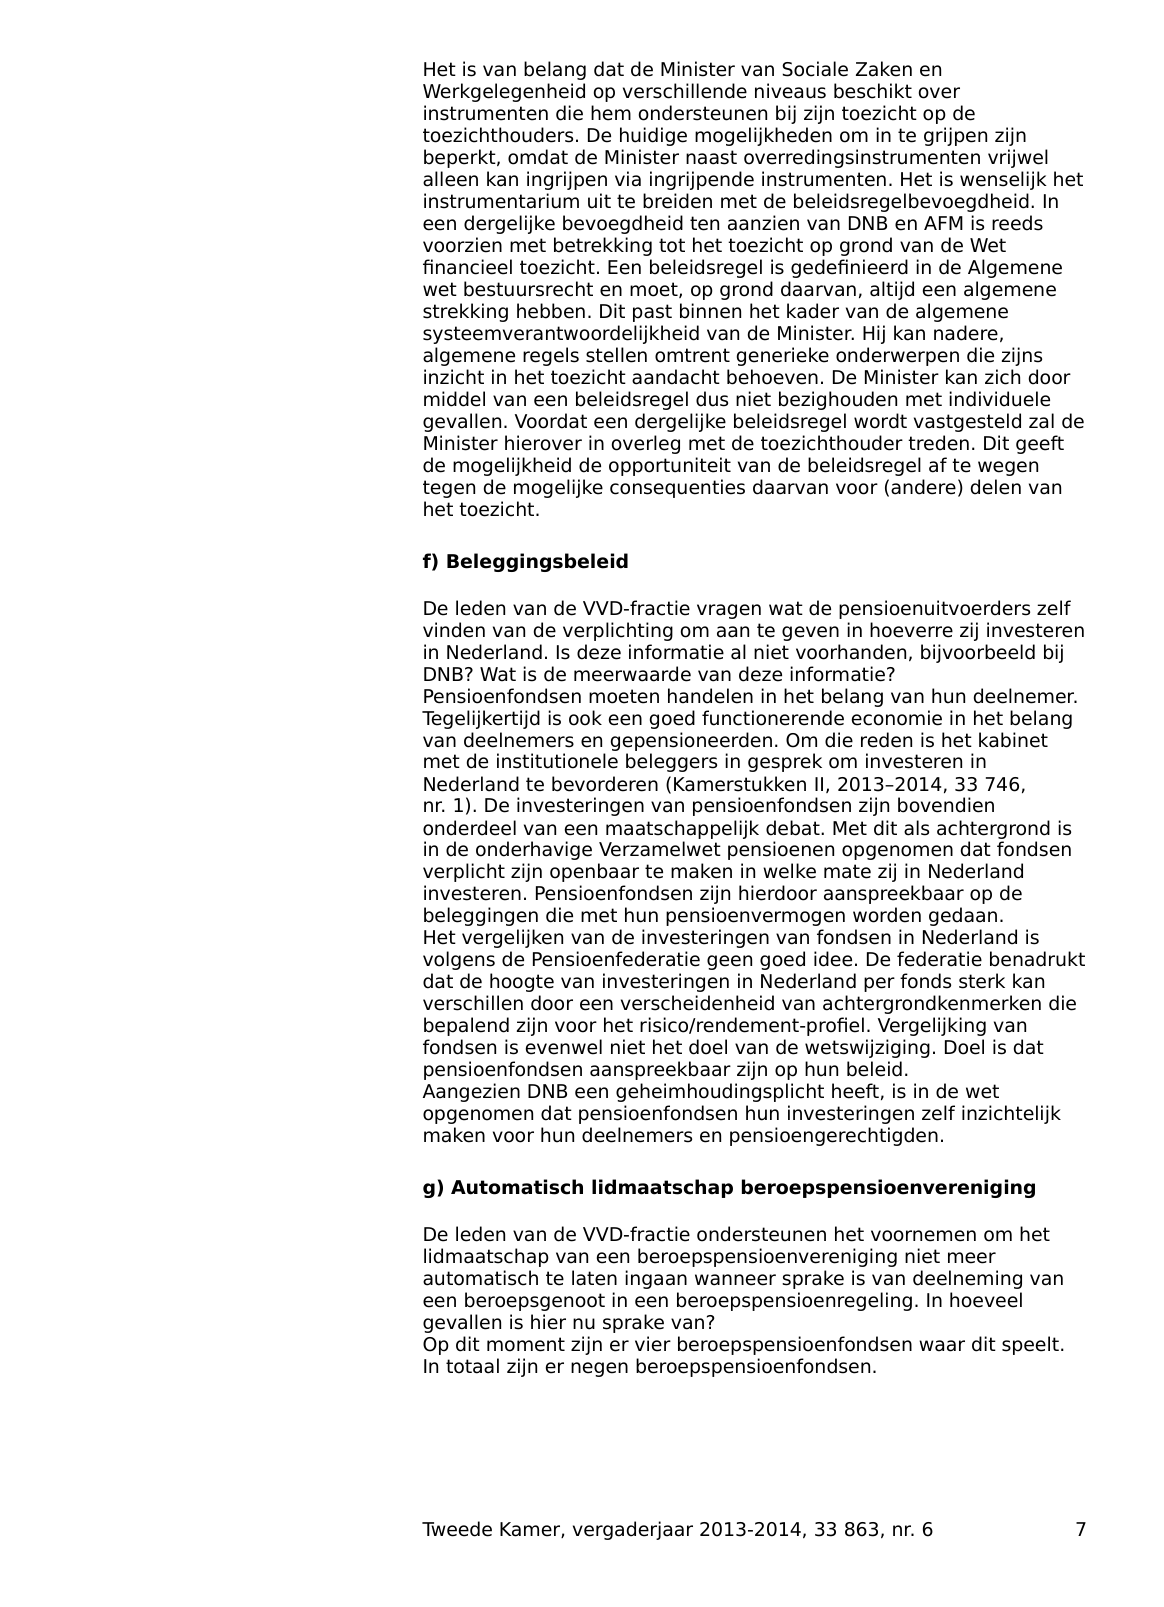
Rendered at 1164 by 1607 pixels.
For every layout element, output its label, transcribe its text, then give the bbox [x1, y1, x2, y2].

text Op dit moment zijn er vier beroepspensioenfondsen waar dit speelt. In totaal zijn er negen beroepspensioenfondsen. [422, 1334, 1087, 1378]
text Het is van belang dat de Minister van Sociale Zaken en Werkgelegenheid op verschillende niveaus beschikt over instrumenten die hem ondersteunen bij zijn toezicht op de toezichthouders. De huidige mogelijkheden om in te grijpen zijn beperkt, omdat de Minister naast overredingsinstrumenten vrijwel alleen kan ingrijpen via ingrijpende instrumenten. Het is wenselijk het instrumentarium uit te breiden met de beleidsregelbevoegdheid. In een dergelijke bevoegdheid ten aanzien van DNB en AFM is reeds voorzien met betrekking tot het toezicht op grond van de Wet financieel toezicht. Een beleidsregel is gedefinieerd in de Algemene wet bestuursrecht en moet, op grond daarvan, altijd een algemene strekking hebben. Dit past binnen het kader van de algemene systeemverantwoordelijkheid van de Minister. Hij kan nadere, algemene regels stellen omtrent generieke onderwerpen die zijns inzicht in het toezicht aandacht behoeven. De Minister kan zich door middel van een beleidsregel dus niet bezighouden met individuele gevallen. Voordat een dergelijke beleidsregel wordt vastgesteld zal de Minister hierover in overleg met de toezichthouder treden. Dit geeft de mogelijkheid de opportuniteit van de beleidsregel af te wegen tegen de mogelijke consequenties daarvan voor (andere) delen van het toezicht. [422, 59, 1087, 521]
text Aangezien DNB een geheimhoudingsplicht heeft, is in de wet opgenomen dat pensioenfondsen hun investeringen zelf inzichtelijk maken voor hun deelnemers en pensioengerechtigden. [422, 1081, 1087, 1147]
text De leden van de VVD-fractie vragen wat de pensioenuitvoerders zelf vinden van de verplichting om aan te geven in hoeverre zij investeren in Nederland. Is deze informatie al niet voorhanden, bijvoorbeeld bij DNB? Wat is de meerwaarde van deze informatie? [422, 598, 1087, 686]
text De leden van de VVD-fractie ondersteunen het voornemen om het lidmaatschap van een beroepspensioenvereniging niet meer automatisch te laten ingaan wanneer sprake is van deelneming van een beroepsgenoot in een beroepspensioenregeling. In hoeveel gevallen is hier nu sprake van? [422, 1224, 1087, 1334]
text Het vergelijken van de investeringen van fondsen in Nederland is volgens de Pensioenfederatie geen goed idee. De federatie benadrukt dat de hoogte van investeringen in Nederland per fonds sterk kan verschillen door een verscheidenheid van achtergrondkenmerken die bepalend zijn voor het risico/rendement-profiel. Vergelijking van fondsen is evenwel niet het doel van de wetswijziging. Doel is dat pensioenfondsen aanspreekbaar zijn op hun beleid. [422, 927, 1087, 1081]
subtitle f) Beleggingsbeleid [422, 551, 1087, 573]
subtitle g) Automatisch lidmaatschap beroepspensioenvereniging [422, 1177, 1087, 1199]
text Pensioenfondsen moeten handelen in het belang van hun deelnemer. Tegelijkertijd is ook een goed functionerende economie in het belang van deelnemers en gepensioneerden. Om die reden is het kabinet met de institutionele beleggers in gesprek om investeren in Nederland te bevorderen (Kamerstukken II, 2013–2014, 33 746, nr. 1). De investeringen van pensioenfondsen zijn bovendien onderdeel van een maatschappelijk debat. Met dit als achtergrond is in de onderhavige Verzamelwet pensioenen opgenomen dat fondsen verplicht zijn openbaar te maken in welke mate zij in Nederland investeren. Pensioenfondsen zijn hierdoor aanspreekbaar op de beleggingen die met hun pensioenvermogen worden gedaan. [422, 686, 1087, 927]
